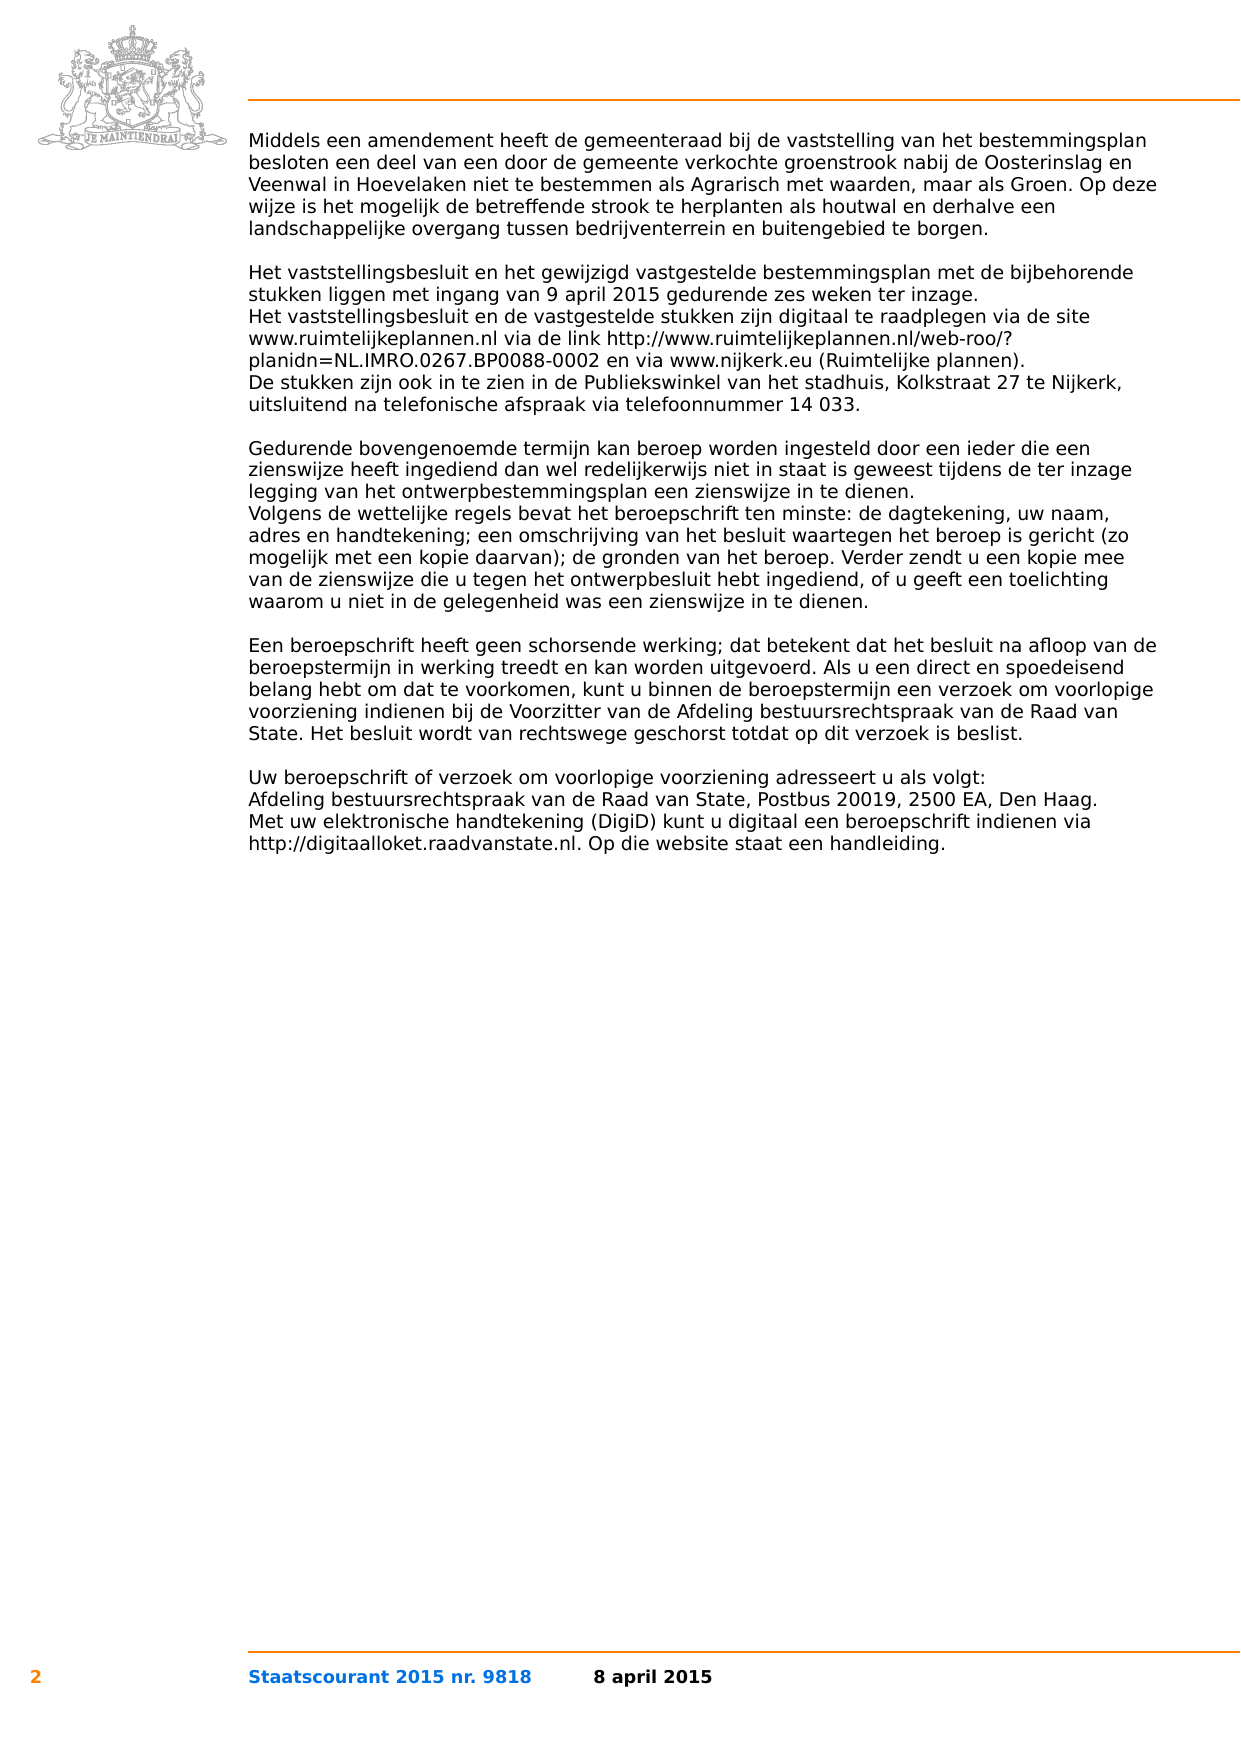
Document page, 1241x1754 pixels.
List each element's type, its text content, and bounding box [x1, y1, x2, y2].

text Met uw elektronische handtekening (DigiD) kunt u digitaal een beroepschrift indienen via http://digitaalloket.raadvanstate.nl. Op die website staat een handleiding. [248, 811, 1163, 855]
text Volgens de wettelijke regels bevat het beroepschrift ten minste: de dagtekening, uw naam, adres en handtekening; een omschrijving van het besluit waartegen het beroep is gericht (zo mogelijk met een kopie daarvan); de gronden van het beroep. Verder zendt u een kopie mee van de zienswijze die u tegen het ontwerpbesluit hebt ingediend, of u geeft een toelichting waarom u niet in de gelegenheid was een zienswijze in te dienen. [248, 503, 1163, 613]
picture [38, 25, 227, 150]
text Uw beroepschrift of verzoek om voorlopige voorziening adresseert u als volgt: [248, 767, 1163, 789]
text Het vaststellingsbesluit en de vastgestelde stukken zijn digitaal te raadplegen via de site www.ruimtelijkeplannen.nl via de link http://www.ruimtelijkeplannen.nl/web-roo/?planidn=NL.IMRO.0267.BP0088-0002 en via www.nijkerk.eu (Ruimtelijke plannen). [248, 306, 1163, 372]
text Gedurende bovengenoemde termijn kan beroep worden ingesteld door een ieder die een zienswijze heeft ingediend dan wel redelijkerwijs niet in staat is geweest tijdens de ter inzage legging van het ontwerpbestemmingsplan een zienswijze in te dienen. [248, 437, 1163, 503]
text Een beroepschrift heeft geen schorsende werking; dat betekent dat het besluit na afloop van de beroepstermijn in werking treedt en kan worden uitgevoerd. Als u een direct en spoedeisend belang hebt om dat te voorkomen, kunt u binnen de beroepstermijn een verzoek om voorlopige voorziening indienen bij de Voorzitter van de Afdeling bestuursrechtspraak van de Raad van State. Het besluit wordt van rechtswege geschorst totdat op dit verzoek is beslist. [248, 635, 1163, 745]
text Het vaststellingsbesluit en het gewijzigd vastgestelde bestemmingsplan met de bijbehorende stukken liggen met ingang van 9 april 2015 gedurende zes weken ter inzage. [248, 262, 1163, 306]
text Afdeling bestuursrechtspraak van de Raad van State, Postbus 20019, 2500 EA, Den Haag. [248, 789, 1163, 811]
text De stukken zijn ook in te zien in de Publiekswinkel van het stadhuis, Kolkstraat 27 te Nijkerk, uitsluitend na telefonische afspraak via telefoonnummer 14 033. [248, 372, 1163, 416]
text Middels een amendement heeft de gemeenteraad bij de vaststelling van het bestemmingsplan besloten een deel van een door de gemeente verkochte groenstrook nabij de Oosterinslag en Veenwal in Hoevelaken niet te bestemmen als Agrarisch met waarden, maar als Groen. Op deze wijze is het mogelijk de betreffende strook te herplanten als houtwal en derhalve een landschappelijke overgang tussen bedrijventerrein en buitengebied te borgen. [248, 130, 1163, 240]
